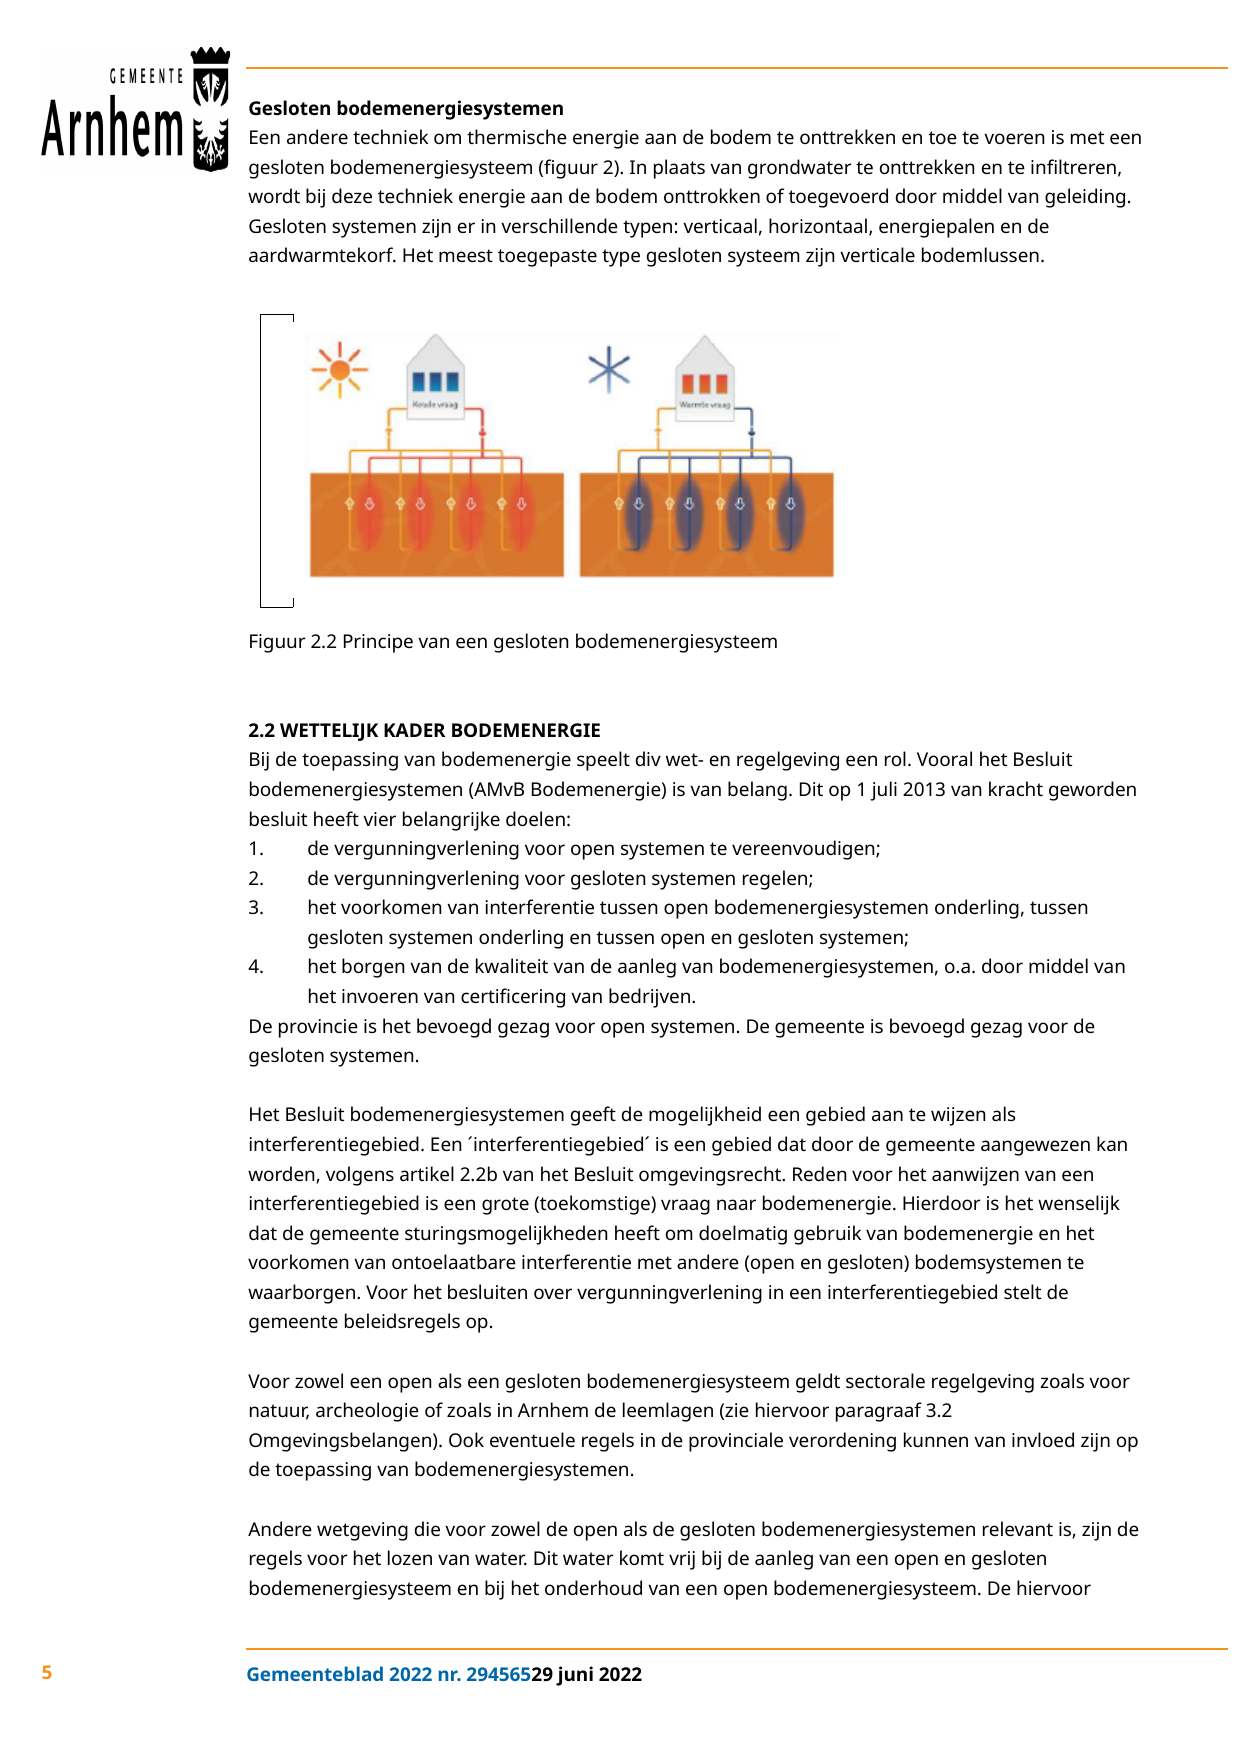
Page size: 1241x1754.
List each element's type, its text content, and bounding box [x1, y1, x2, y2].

list het borgen van de kwaliteit van de aanleg van bodemenergiesystemen, o.a. door middel van het invoeren van certificering van bedrijven. [248, 954, 1152, 1009]
text Bij de toepassing van bodemenergie speelt div wet- en regelgeving een rol. Vooral het Besluit bodemenergiesystemen (AMvB Bodemenergie) is van belang. Dit op 1 juli 2013 van kracht geworden besluit heeft vier belangrijke doelen: [248, 747, 1152, 831]
list de vergunningverlening voor open systemen te vereenvoudigen; [248, 835, 1152, 861]
text Andere wetgeving die voor zowel de open als de gesloten bodemenergiesystemen relevant is, zijn de regels voor het lozen van water. Dit water komt vrij bij de aanleg van een open en gesloten bodemenergiesysteem en bij het onderhoud van een open bodemenergiesysteem. De hiervoor [248, 1516, 1152, 1601]
text Gesloten bodemenergiesystemen [248, 95, 1152, 121]
text 2.2 WETTELIJK KADER BODEMENERGIE [248, 717, 1152, 743]
list de vergunningverlening voor gesloten systemen regelen; [248, 865, 1152, 891]
picture [41, 47, 231, 172]
text Figuur 2.2 Principe van een gesloten bodemenergiesysteem [248, 628, 1152, 654]
text Het Besluit bodemenergiesystemen geeft de mogelijkheid een gebied aan te wijzen als interferentiegebied. Een ´interferentiegebied´ is een gebied dat door de gemeente aangewezen kan worden, volgens artikel 2.2b van het Besluit omgevingsrecht. Reden voor het aanwijzen van een interferentiegebied is een grote (toekomstige) vraag naar bodemenergie. Hierdoor is het wenselijk dat de gemeente sturingsmogelijkheden heeft om doelmatig gebruik van bodemenergie en het voorkomen van ontoelaatbare interferentie met andere (open en gesloten) bodemsystemen te waarborgen. Voor het besluiten over vergunningverlening in een interferentiegebied stelt de gemeente beleidsregels op. [248, 1102, 1152, 1334]
text Een andere techniek om thermische energie aan de bodem te onttrekken en toe te voeren is met een gesloten bodemenergiesysteem (figuur 2). In plaats van grondwater te onttrekken en te infiltreren, wordt bij deze techniek energie aan de bodem onttrokken of toegevoerd door middel van geleiding. Gesloten systemen zijn er in verschillende typen: verticaal, horizontaal, energiepalen en de aardwarmtekorf. Het meest toegepaste type gesloten systeem zijn verticale bodemlussen. [248, 124, 1152, 268]
text Voor zowel een open als een gesloten bodemenergiesysteem geldt sectorale regelgeving zoals voor natuur, archeologie of zoals in Arnhem de leemlagen (zie hiervoor paragraaf 3.2 Omgevingsbelangen). Ook eventuele regels in de provinciale verordening kunnen van invloed zijn op de toepassing van bodemenergiesystemen. [248, 1368, 1152, 1482]
list het voorkomen van interferentie tussen open bodemenergiesystemen onderling, tussen gesloten systemen onderling en tussen open en gesloten systemen; [248, 894, 1152, 950]
text De provincie is het bevoegd gezag voor open systemen. De gemeente is bevoegd gezag voor de gesloten systemen. [248, 1013, 1152, 1068]
picture [268, 322, 860, 598]
